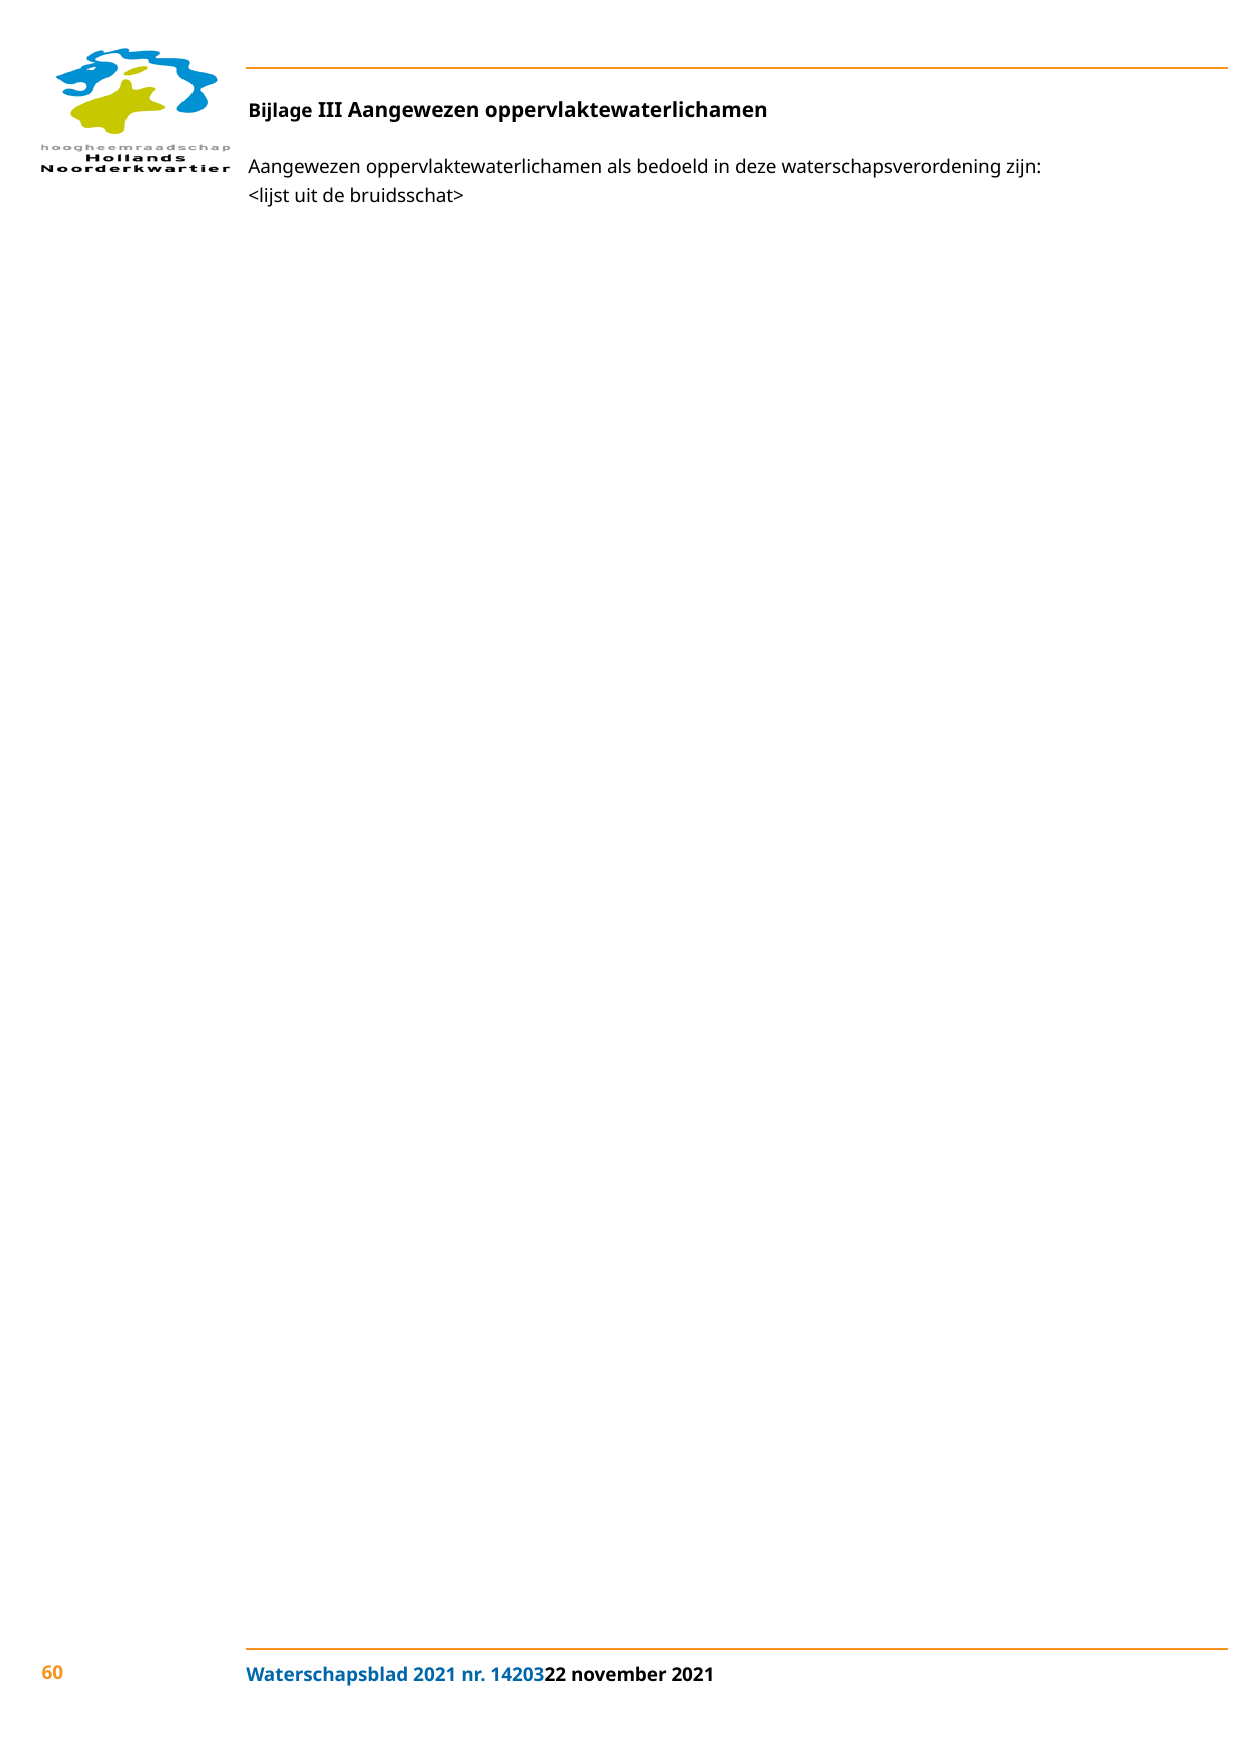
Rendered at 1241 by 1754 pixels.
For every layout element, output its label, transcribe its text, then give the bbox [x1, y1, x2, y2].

text <lijst uit de bruidsschat> [248, 182, 1152, 208]
text Bijlage III Aangewezen oppervlaktewaterlichamen [248, 95, 1152, 123]
text Aangewezen oppervlaktewaterlichamen als bedoeld in deze waterschapsverordening zijn: [248, 153, 1152, 179]
picture [41, 47, 231, 172]
